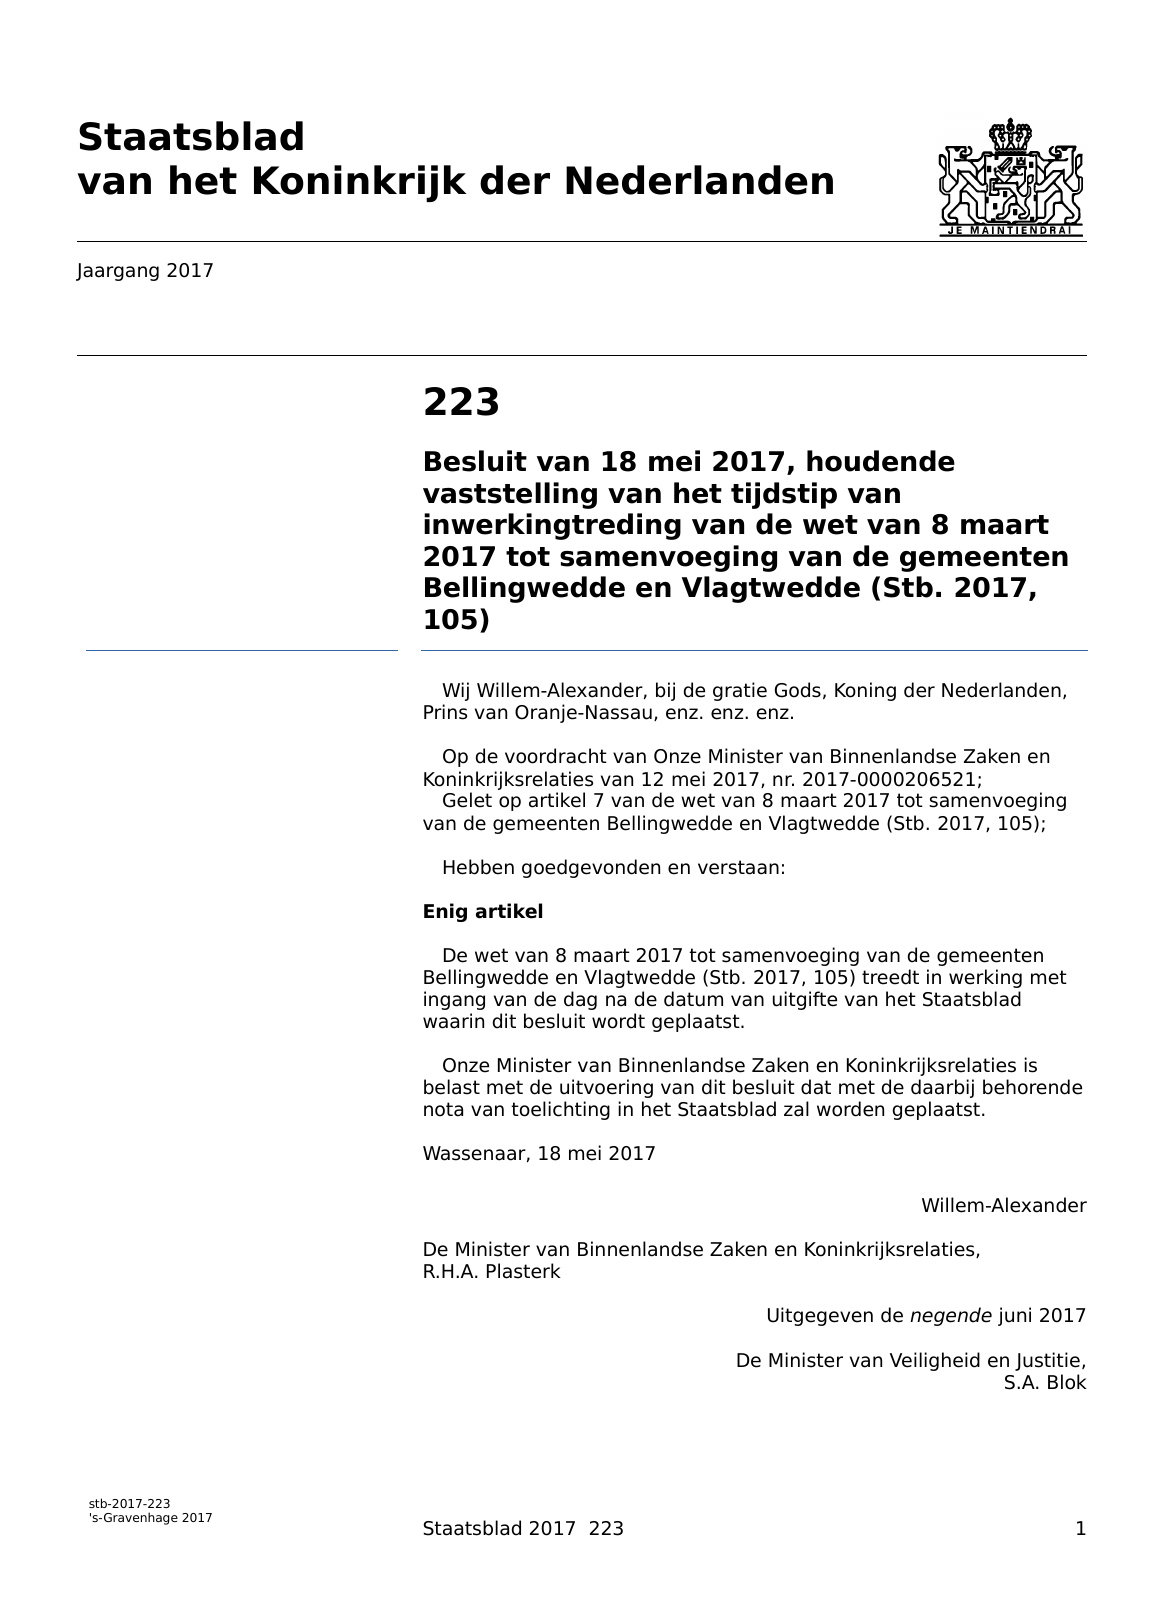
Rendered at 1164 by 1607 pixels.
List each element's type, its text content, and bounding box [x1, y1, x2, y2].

text Op de voordracht van Onze Minister van Binnenlandse Zaken en Koninkrijksrelaties van 12 mei 2017, nr. 2017-0000206521; [422, 746, 1087, 790]
text Hebben goedgevonden en verstaan: [422, 857, 1087, 878]
subtitle 223 [422, 381, 1087, 424]
text De wet van 8 maart 2017 tot samenvoeging van de gemeenten Bellingwedde en Vlagtwedde (Stb. 2017, 105) treedt in werking met ingang van de dag na de datum van uitgifte van het Staatsblad waarin dit besluit wordt geplaatst. [422, 945, 1087, 1033]
text Wassenaar, 18 mei 2017 [422, 1143, 1087, 1165]
table_header Staatsblad van het Koninkrijk der Nederlanden [77, 100, 886, 241]
text Willem-Alexander [422, 1195, 1087, 1217]
text Wij Willem-Alexander, bij de gratie Gods, Koning der Nederlanden, Prins van Oranje-Nassau, enz. enz. enz. [422, 680, 1087, 724]
table_header [886, 100, 1087, 241]
text De Minister van Veiligheid en Justitie, S.A. Blok [422, 1349, 1087, 1393]
text 's-Gravenhage 2017 [88, 1511, 323, 1525]
text Besluit van 18 mei 2017, houdende vaststelling van het tijdstip van inwerkingtreding van de wet van 8 maart 2017 tot samenvoeging van de gemeenten Bellingwedde en Vlagtwedde (Stb. 2017, 105) [422, 447, 1087, 636]
table_cell Jaargang 2017 [77, 242, 1087, 355]
text De Minister van Binnenlandse Zaken en Koninkrijksrelaties, R.H.A. Plasterk [422, 1239, 1087, 1283]
subtitle Enig artikel [422, 901, 1087, 923]
text Onze Minister van Binnenlandse Zaken en Koninkrijksrelaties is belast met de uitvoering van dit besluit dat met de daarbij behorende nota van toelichting in het Staatsblad zal worden geplaatst. [422, 1055, 1087, 1121]
text Uitgegeven de negende juni 2017 [422, 1305, 1087, 1327]
picture [936, 115, 1087, 240]
text stb-2017-223 [88, 1497, 323, 1511]
text Gelet op artikel 7 van de wet van 8 maart 2017 tot samenvoeging van de gemeenten Bellingwedde en Vlagtwedde (Stb. 2017, 105); [422, 790, 1087, 834]
